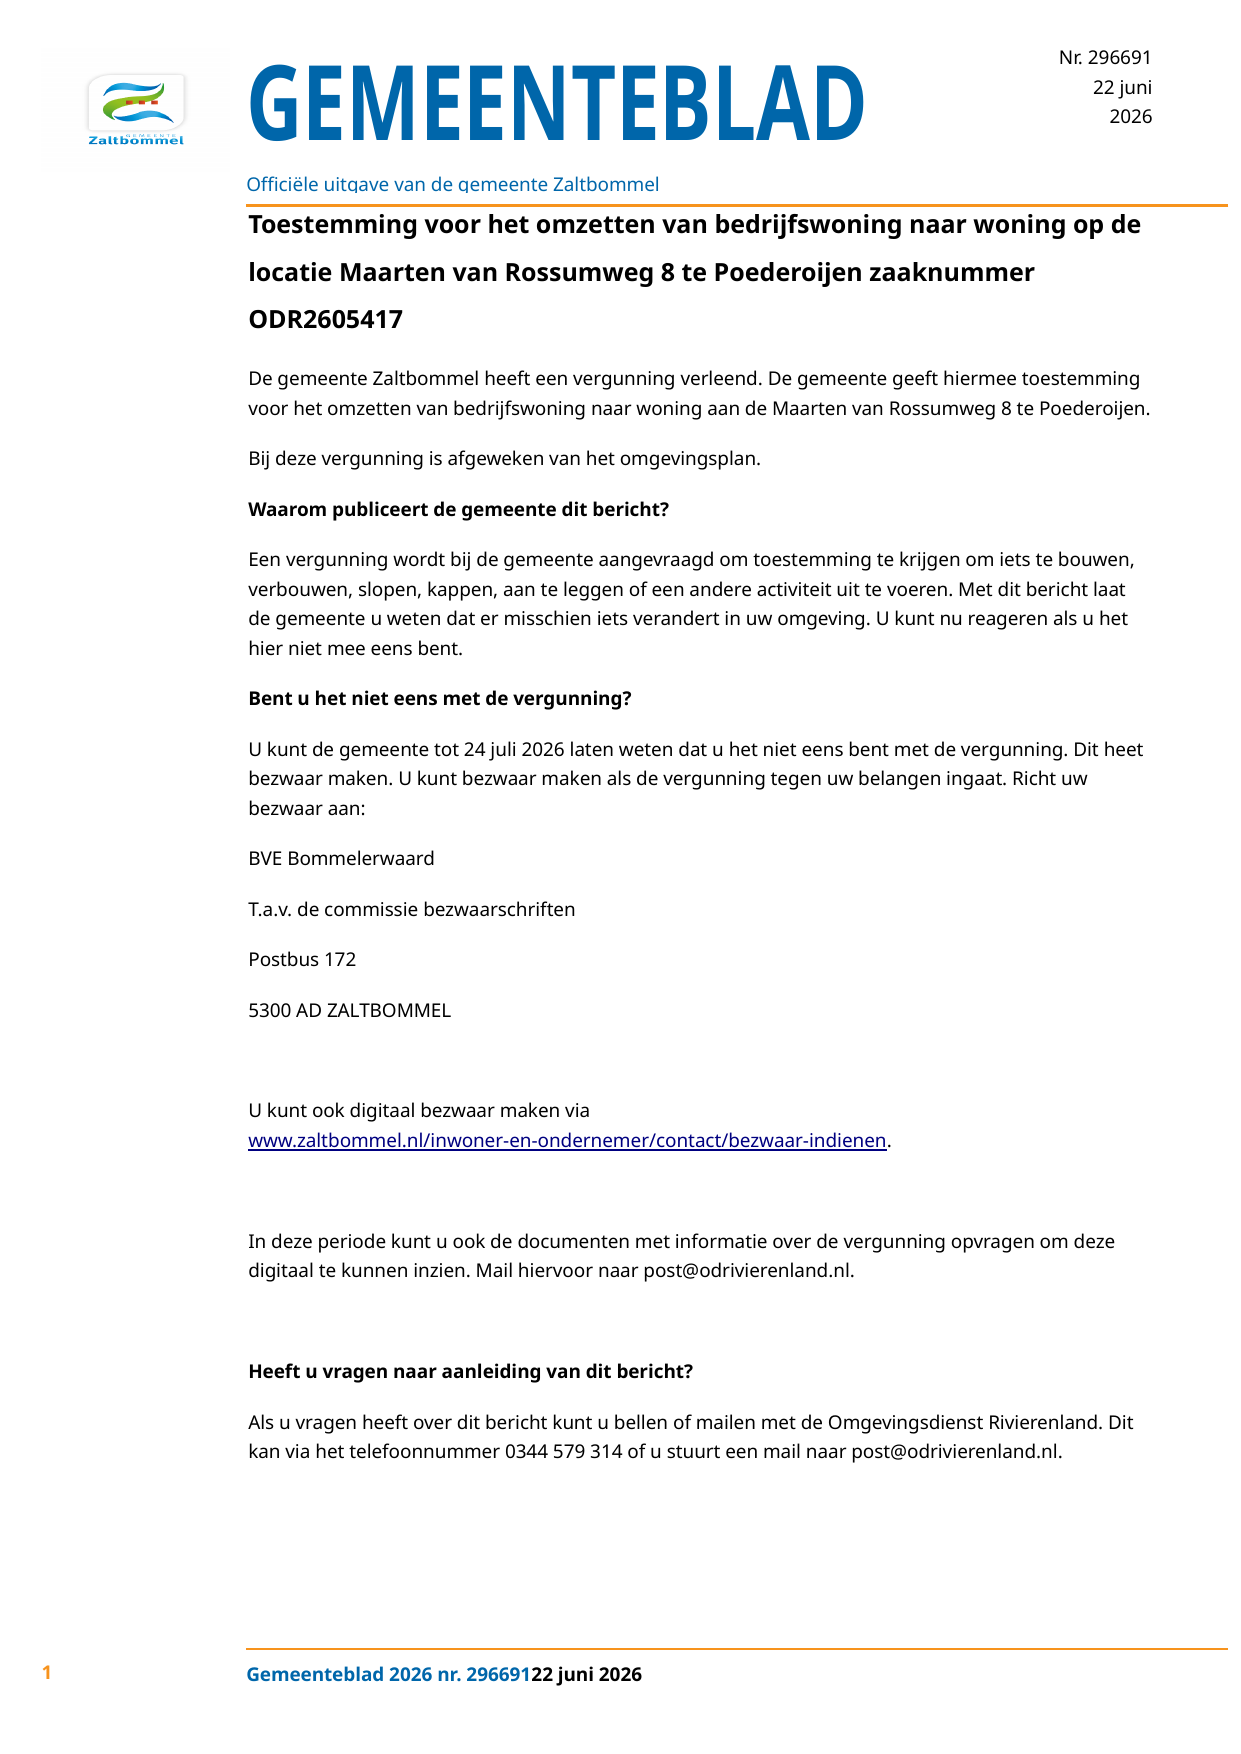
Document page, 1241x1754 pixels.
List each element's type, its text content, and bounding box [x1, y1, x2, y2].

text Een vergunning wordt bij de gemeente aangevraagd om toestemming te krijgen om iets te bouwen, verbouwen, slopen, kappen, aan te leggen of een andere activiteit uit te voeren. Met dit bericht laat de gemeente u weten dat er misschien iets verandert in uw omgeving. U kunt nu reageren als u het hier niet mee eens bent. [248, 546, 1152, 661]
text U kunt de gemeente tot 24 juli 2026 laten weten dat u het niet eens bent met de vergunning. Dit heet bezwaar maken. U kunt bezwaar maken als de vergunning tegen uw belangen ingaat. Richt uw bezwaar aan: [248, 736, 1152, 821]
text BVE Bommelerwaard [248, 846, 1152, 871]
text Toestemming voor het omzetten van bedrijfswoning naar woning op de locatie Maarten van Rossumweg 8 te Poederoijen zaaknummer ODR2605417 [248, 207, 1152, 336]
picture [41, 47, 231, 172]
text In deze periode kunt u ook de documenten met informatie over de vergunning opvragen om deze digitaal te kunnen inzien. Mail hiervoor naar post@odrivierenland.nl. [248, 1228, 1152, 1283]
text U kunt ook digitaal bezwaar maken via www.zaltbommel.nl/inwoner-en-ondernemer/contact/bezwaar-indienen. [248, 1098, 1152, 1153]
text Postbus 172 [248, 946, 1152, 972]
text T.a.v. de commissie bezwaarschriften [248, 896, 1152, 922]
text Waarom publiceert de gemeente dit bericht? [248, 496, 1152, 522]
text Als u vragen heeft over dit bericht kunt u bellen of mailen met de Omgevingsdienst Rivierenland. Dit kan via het telefoonnummer 0344 579 314 of u stuurt een mail naar post@odrivierenland.nl. [248, 1409, 1152, 1464]
text De gemeente Zaltbommel heeft een vergunning verleend. De gemeente geeft hiermee toestemming voor het omzetten van bedrijfswoning naar woning aan de Maarten van Rossumweg 8 te Poederoijen. [248, 366, 1152, 421]
text Bent u het niet eens met de vergunning? [248, 686, 1152, 711]
text Bij deze vergunning is afgeweken van het omgevingsplan. [248, 446, 1152, 471]
text Heeft u vragen naar aanleiding van dit bericht? [248, 1358, 1152, 1384]
text 5300 AD ZALTBOMMEL [248, 997, 1152, 1022]
